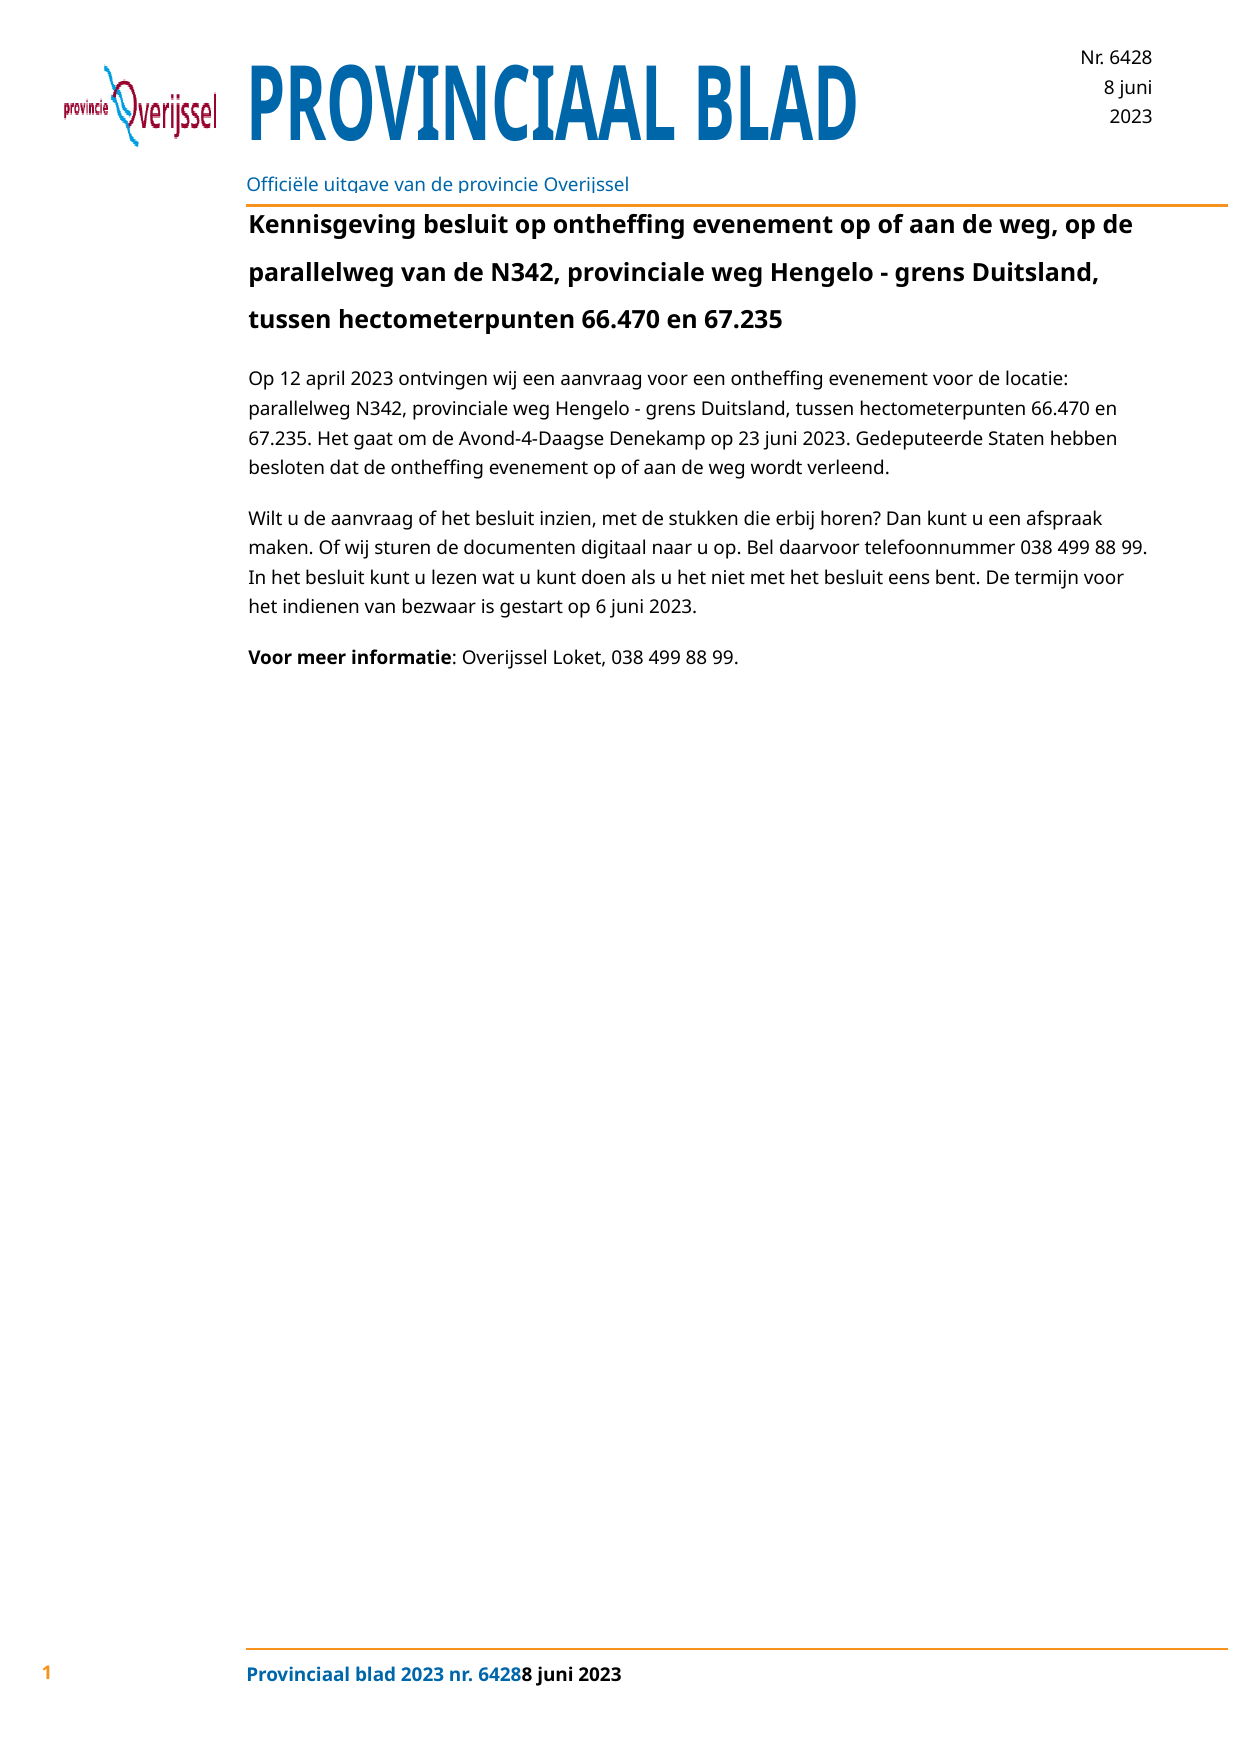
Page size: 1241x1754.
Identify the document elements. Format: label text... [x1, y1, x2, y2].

picture [41, 47, 231, 172]
text Kennisgeving besluit op ontheffing evenement op of aan de weg, op de parallelweg van de N342, provinciale weg Hengelo - grens Duitsland, tussen hectometerpunten 66.470 en 67.235 [248, 207, 1152, 336]
text Op 12 april 2023 ontvingen wij een aanvraag voor een ontheffing evenement voor de locatie: parallelweg N342, provinciale weg Hengelo - grens Duitsland, tussen hectometerpunten 66.470 en 67.235. Het gaat om de Avond-4-Daagse Denekamp op 23 juni 2023. Gedeputeerde Staten hebben besloten dat de ontheffing evenement op of aan de weg wordt verleend. [248, 366, 1152, 480]
text Voor meer informatie: Overijssel Loket, 038 499 88 99. [248, 644, 1152, 669]
text Wilt u de aanvraag of het besluit inzien, met de stukken die erbij horen? Dan kunt u een afspraak maken. Of wij sturen de documenten digitaal naar u op. Bel daarvoor telefoonnummer 038 499 88 99. In het besluit kunt u lezen wat u kunt doen als u het niet met het besluit eens bent. De termijn voor het indienen van bezwaar is gestart op 6 juni 2023. [248, 505, 1152, 619]
